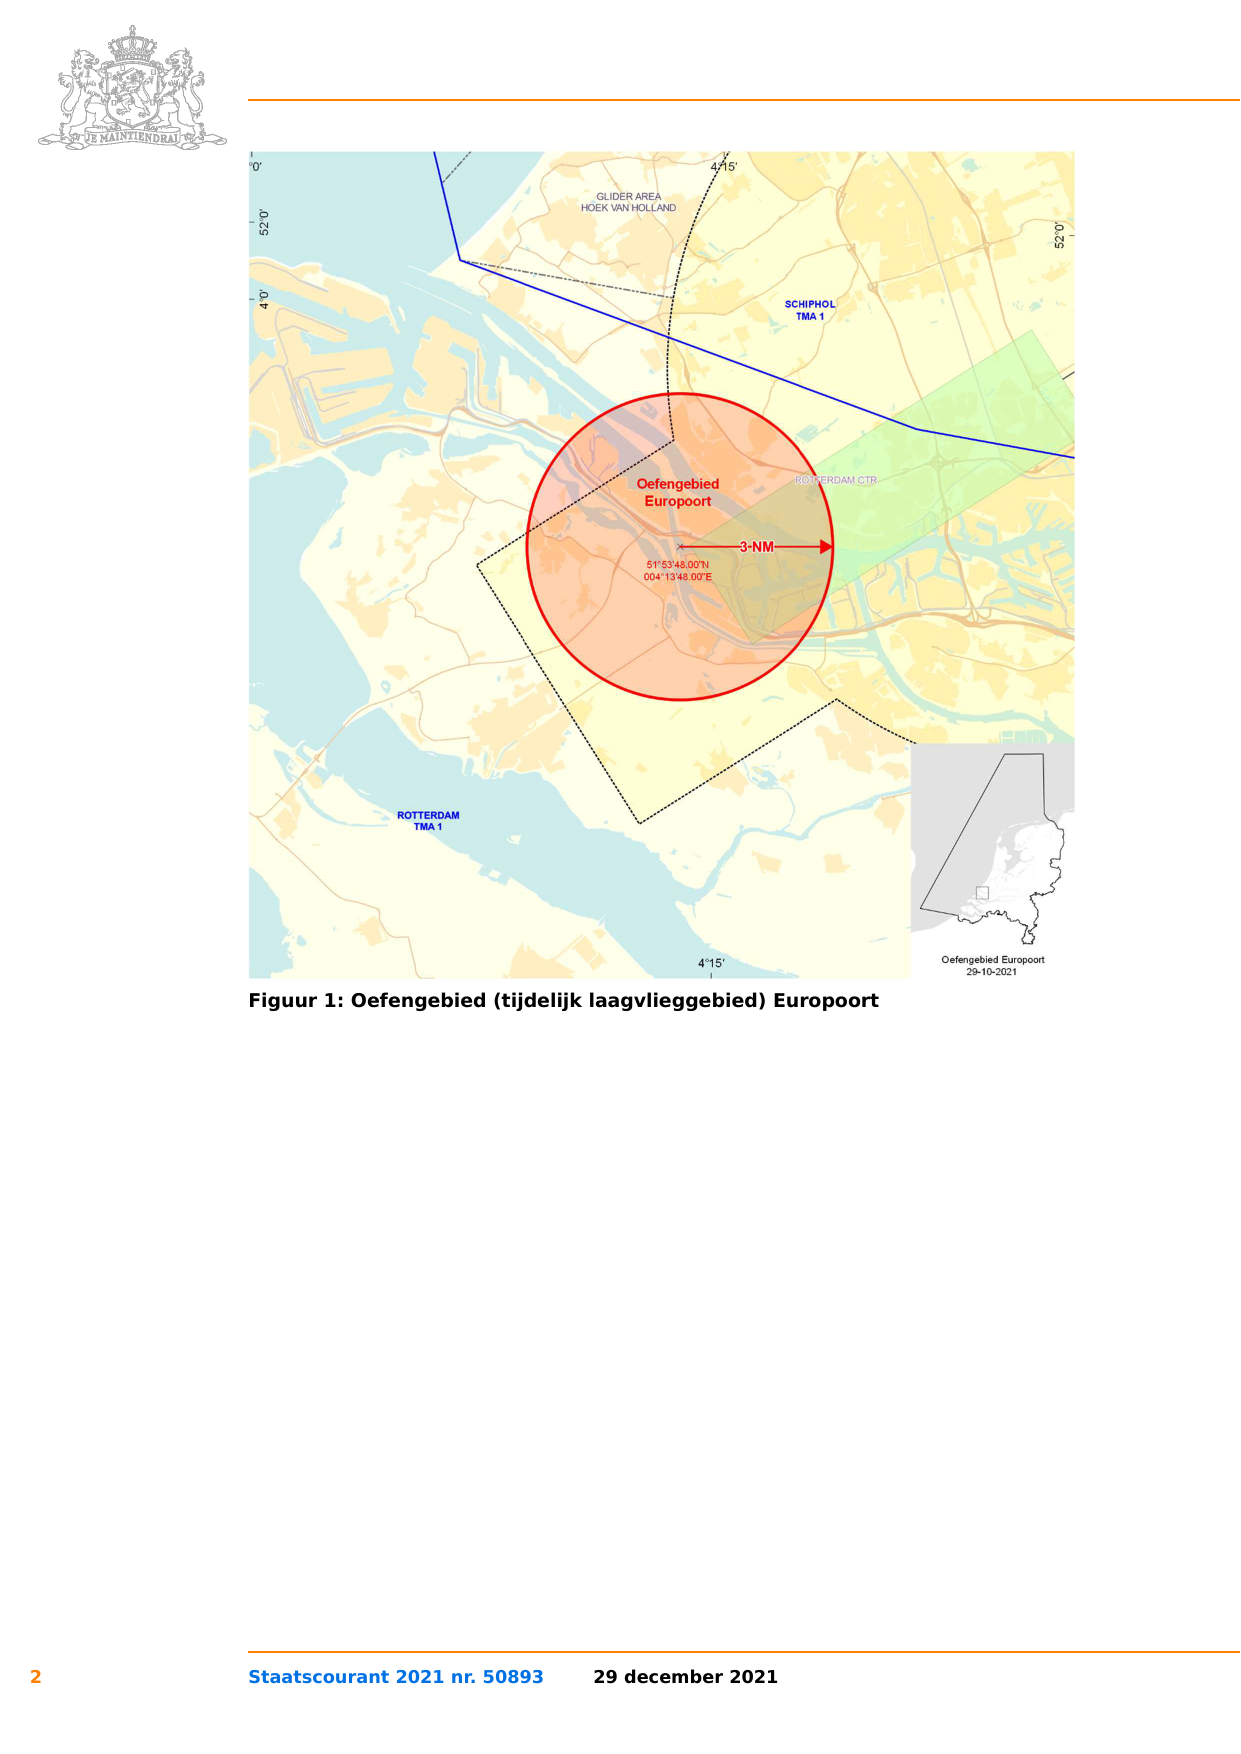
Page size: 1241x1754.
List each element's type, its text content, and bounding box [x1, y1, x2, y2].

picture [248, 151, 1075, 979]
text Figuur 1: Oefengebied (tijdelijk laagvlieggebied) Europoort [248, 990, 1075, 1012]
picture [38, 25, 227, 150]
